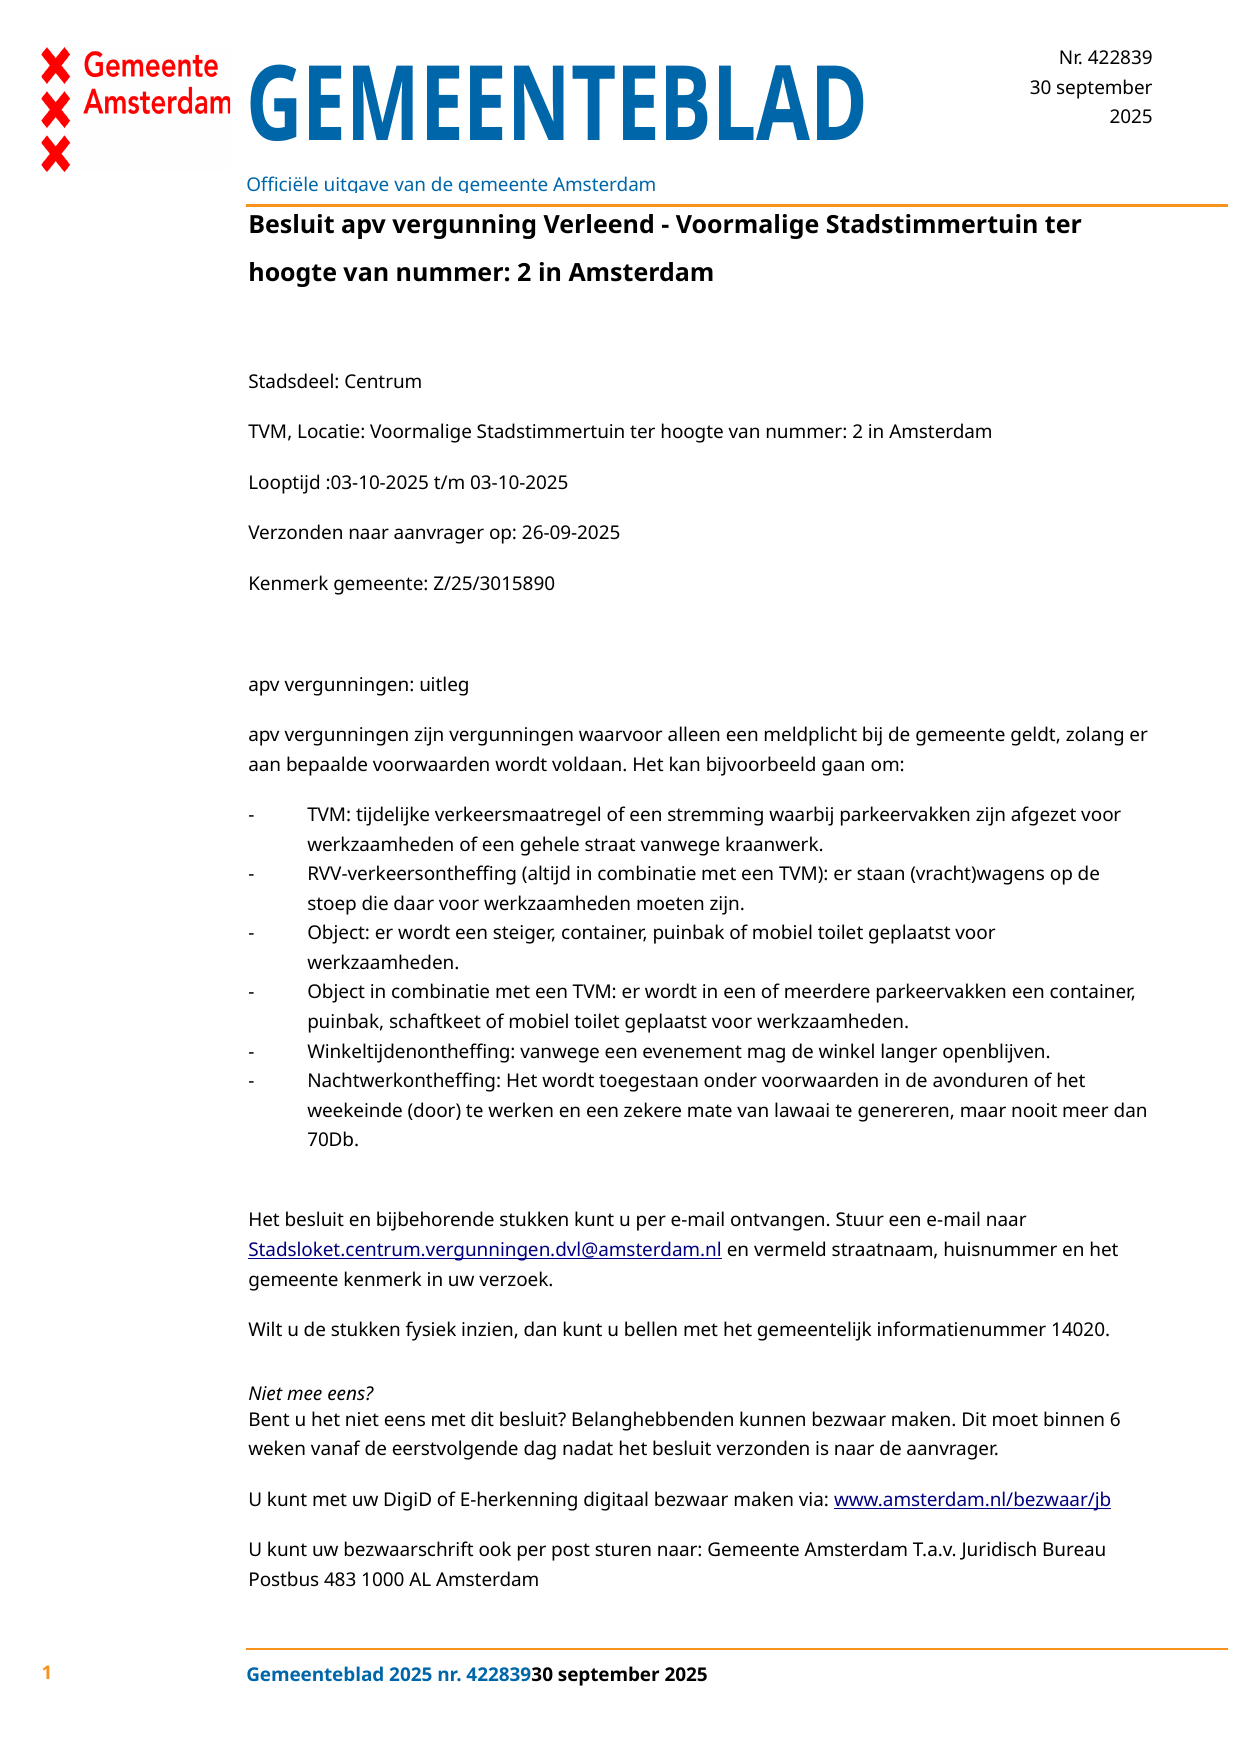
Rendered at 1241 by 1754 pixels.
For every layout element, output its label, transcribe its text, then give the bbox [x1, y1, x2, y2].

text U kunt uw bezwaarschrift ook per post sturen naar: Gemeente Amsterdam T.a.v. Juridisch Bureau Postbus 483 1000 AL Amsterdam [248, 1536, 1152, 1592]
list Object: er wordt een steiger, container, puinbak of mobiel toilet geplaatst voor werkzaamheden. [248, 919, 1152, 975]
text U kunt met uw DigiD of E-herkenning digitaal bezwaar maken via: www.amsterdam.nl/bezwaar/jb [248, 1486, 1152, 1512]
list Winkeltijdenontheffing: vanwege een evenement mag de winkel langer openblijven. [248, 1038, 1152, 1064]
text Het besluit en bijbehorende stukken kunt u per e-mail ontvangen. Stuur een e-mail naar Stadsloket.centrum.vergunningen.dvl@amsterdam.nl en vermeld straatnaam, huisnummer en het gemeente kenmerk in uw verzoek. [248, 1207, 1152, 1292]
text Stadsdeel: Centrum [248, 368, 1152, 394]
list Object in combinatie met een TVM: er wordt in een of meerdere parkeervakken een container, puinbak, schaftkeet of mobiel toilet geplaatst voor werkzaamheden. [248, 979, 1152, 1034]
text Besluit apv vergunning Verleend - Voormalige Stadstimmertuin ter hoogte van nummer: 2 in Amsterdam [248, 207, 1152, 288]
text Wilt u de stukken fysiek inzien, dan kunt u bellen met het gemeentelijk informatienummer 14020. [248, 1316, 1152, 1342]
text apv vergunningen: uitleg [248, 671, 1152, 697]
picture [41, 47, 231, 172]
text TVM, Locatie: Voormalige Stadstimmertuin ter hoogte van nummer: 2 in Amsterdam [248, 419, 1152, 444]
text Bent u het niet eens met dit besluit? Belanghebbenden kunnen bezwaar maken. Dit moet binnen 6 weken vanaf de eerstvolgende dag nadat het besluit verzonden is naar de aanvrager. [248, 1406, 1152, 1461]
list TVM: tijdelijke verkeersmaatregel of een stremming waarbij parkeervakken zijn afgezet voor werkzaamheden of een gehele straat vanwege kraanwerk. [248, 801, 1152, 857]
text Niet mee eens? [248, 1380, 1152, 1406]
list RVV-verkeersontheffing (altijd in combinatie met een TVM): er staan (vracht)wagens op de stoep die daar voor werkzaamheden moeten zijn. [248, 860, 1152, 916]
list Nachtwerkontheffing: Het wordt toegestaan onder voorwaarden in de avonduren of het weekeinde (door) te werken en een zekere mate van lawaai te genereren, maar nooit meer dan 70Db. [248, 1067, 1152, 1152]
text Looptijd :03-10-2025 t/m 03-10-2025 [248, 469, 1152, 495]
text apv vergunningen zijn vergunningen waarvoor alleen een meldplicht bij de gemeente geldt, zolang er aan bepaalde voorwaarden wordt voldaan. Het kan bijvoorbeeld gaan om: [248, 721, 1152, 777]
text Kenmerk gemeente: Z/25/3015890 [248, 570, 1152, 596]
text Verzonden naar aanvrager op: 26-09-2025 [248, 519, 1152, 545]
